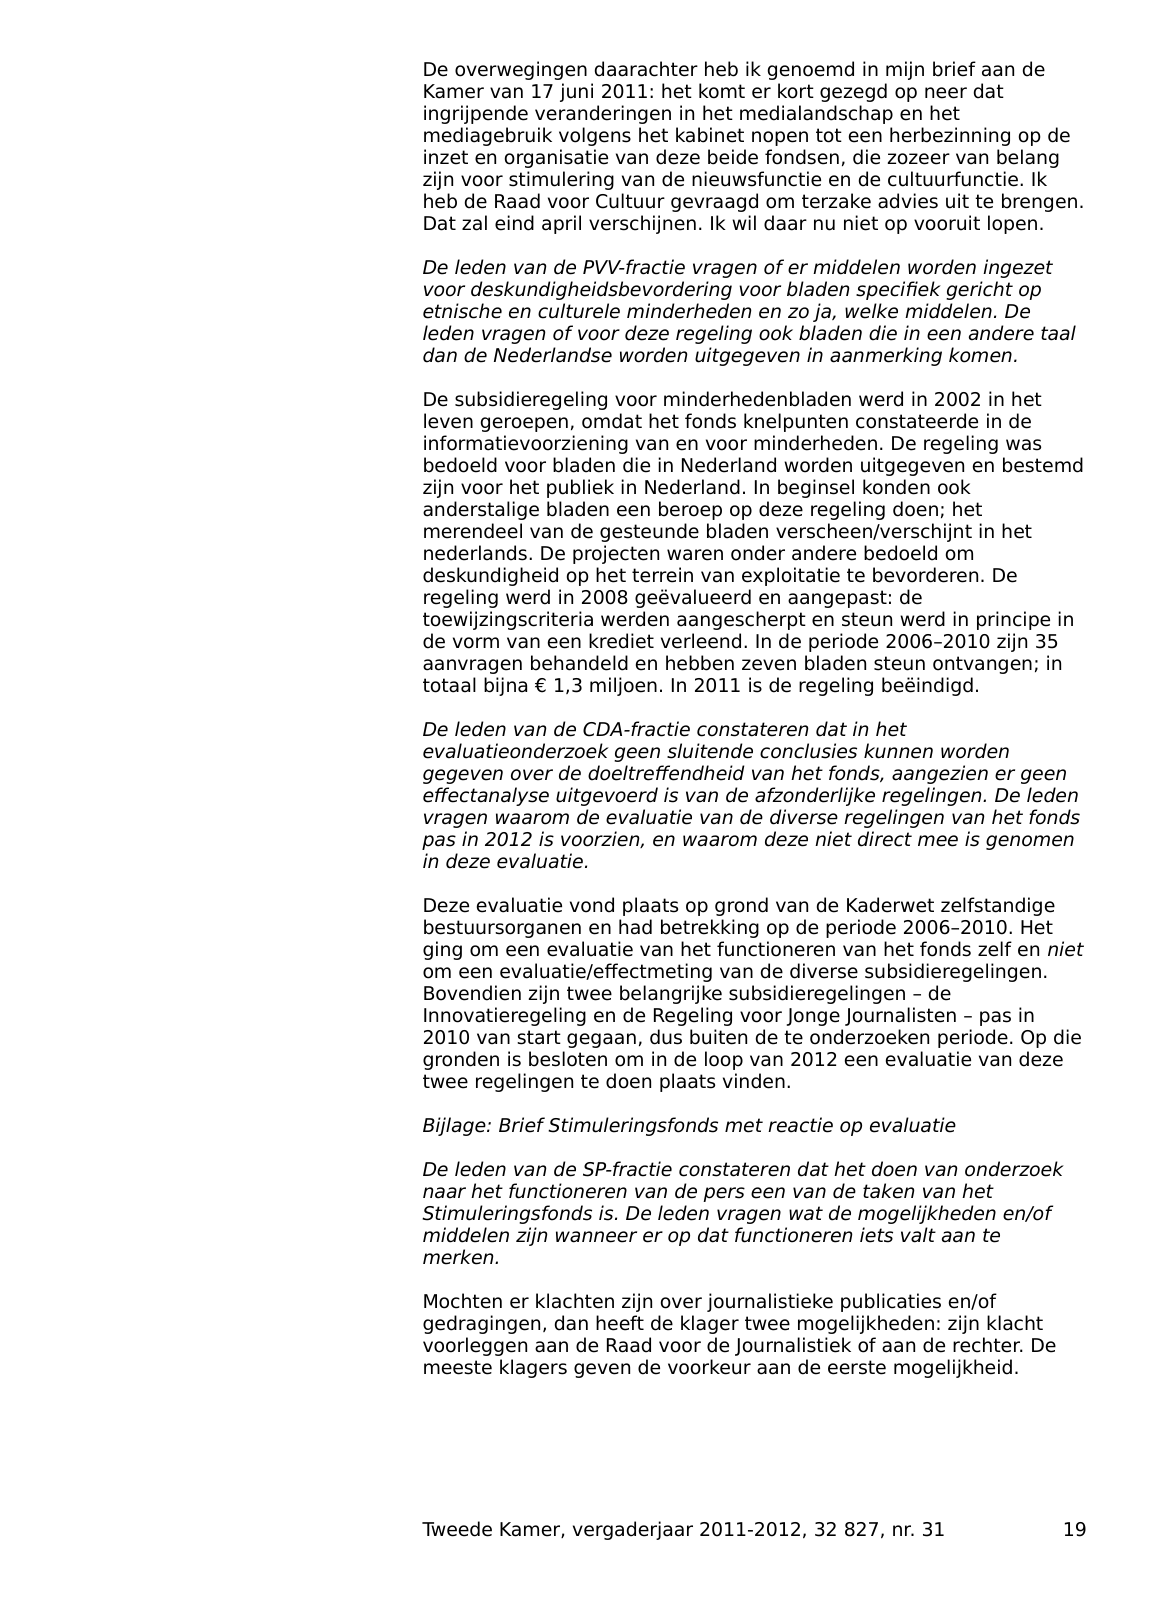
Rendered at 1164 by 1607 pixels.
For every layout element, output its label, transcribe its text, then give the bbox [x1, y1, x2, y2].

text De leden van de CDA-fractie constateren dat in het evaluatieonderzoek geen sluitende conclusies kunnen worden gegeven over de doeltreffendheid van het fonds, aangezien er geen effectanalyse uitgevoerd is van de afzonderlijke regelingen. De leden vragen waarom de evaluatie van de diverse regelingen van het fonds pas in 2012 is voorzien, en waarom deze niet direct mee is genomen in deze evaluatie. [422, 719, 1087, 873]
subtitle Bijlage: Brief Stimuleringsfonds met reactie op evaluatie [422, 1115, 1087, 1137]
text De subsidieregeling voor minderhedenbladen werd in 2002 in het leven geroepen, omdat het fonds knelpunten constateerde in de informatievoorziening van en voor minderheden. De regeling was bedoeld voor bladen die in Nederland worden uitgegeven en bestemd zijn voor het publiek in Nederland. In beginsel konden ook anderstalige bladen een beroep op deze regeling doen; het merendeel van de gesteunde bladen verscheen/verschijnt in het nederlands. De projecten waren onder andere bedoeld om deskundigheid op het terrein van exploitatie te bevorderen. De regeling werd in 2008 geëvalueerd en aangepast: de toewijzingscriteria werden aangescherpt en steun werd in principe in de vorm van een krediet verleend. In de periode 2006–2010 zijn 35 aanvragen behandeld en hebben zeven bladen steun ontvangen; in totaal bijna € 1,3 miljoen. In 2011 is de regeling beëindigd. [422, 389, 1087, 697]
text De overwegingen daarachter heb ik genoemd in mijn brief aan de Kamer van 17 juni 2011: het komt er kort gezegd op neer dat ingrijpende veranderingen in het medialandschap en het mediagebruik volgens het kabinet nopen tot een herbezinning op de inzet en organisatie van deze beide fondsen, die zozeer van belang zijn voor stimulering van de nieuwsfunctie en de cultuurfunctie. Ik heb de Raad voor Cultuur gevraagd om terzake advies uit te brengen. Dat zal eind april verschijnen. Ik wil daar nu niet op vooruit lopen. [422, 59, 1087, 235]
text Mochten er klachten zijn over journalistieke publicaties en/of gedragingen, dan heeft de klager twee mogelijkheden: zijn klacht voorleggen aan de Raad voor de Journalistiek of aan de rechter. De meeste klagers geven de voorkeur aan de eerste mogelijkheid. [422, 1291, 1087, 1379]
text Deze evaluatie vond plaats op grond van de Kaderwet zelfstandige bestuursorganen en had betrekking op de periode 2006–2010. Het ging om een evaluatie van het functioneren van het fonds zelf en niet om een evaluatie/effectmeting van de diverse subsidieregelingen. Bovendien zijn twee belangrijke subsidieregelingen – de Innovatieregeling en de Regeling voor Jonge Journalisten – pas in 2010 van start gegaan, dus buiten de te onderzoeken periode. Op die gronden is besloten om in de loop van 2012 een evaluatie van deze twee regelingen te doen plaats vinden. [422, 895, 1087, 1093]
text De leden van de SP-fractie constateren dat het doen van onderzoek naar het functioneren van de pers een van de taken van het Stimuleringsfonds is. De leden vragen wat de mogelijkheden en/of middelen zijn wanneer er op dat functioneren iets valt aan te merken. [422, 1159, 1087, 1269]
text De leden van de PVV-fractie vragen of er middelen worden ingezet voor deskundigheidsbevordering voor bladen specifiek gericht op etnische en culturele minderheden en zo ja, welke middelen. De leden vragen of voor deze regeling ook bladen die in een andere taal dan de Nederlandse worden uitgegeven in aanmerking komen. [422, 257, 1087, 367]
